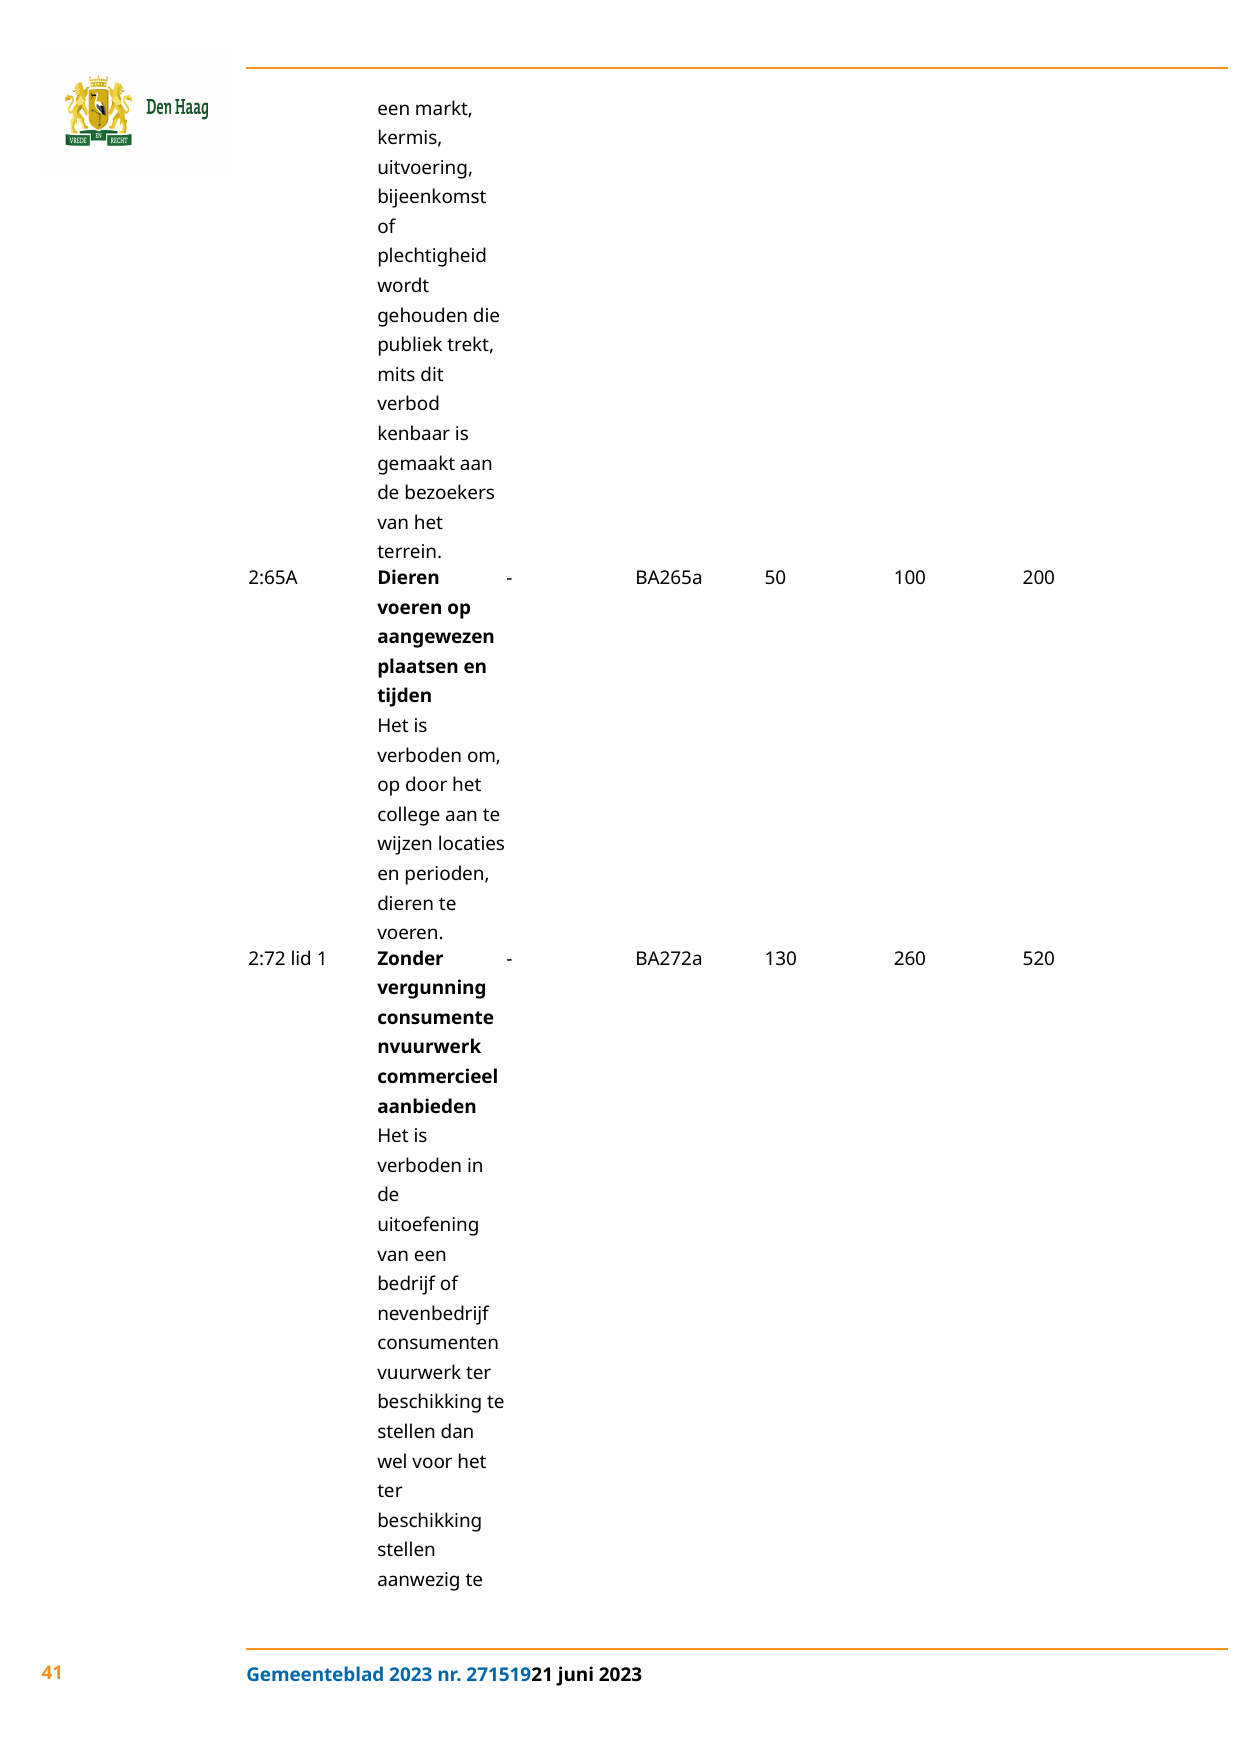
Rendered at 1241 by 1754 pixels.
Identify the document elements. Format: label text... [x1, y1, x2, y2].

table_cell - [506, 564, 635, 945]
table_cell 260 [894, 945, 1022, 1592]
table_cell 50 [764, 564, 893, 945]
table_cell Zonder vergunning consumentenvuurwerk commercieel aanbieden Het is verboden in de uitoefening van een bedrijf of nevenbedrijf consumentenvuurwerk ter beschikking te stellen dan wel voor het ter beschikking stellen aanwezig te [377, 945, 506, 1592]
table_cell 2:65A [248, 564, 377, 945]
table_cell 520 [1023, 945, 1152, 1592]
table_cell [764, 95, 893, 564]
table_cell Dieren voeren op aangewezen plaatsen en tijden Het is verboden om, op door het college aan te wijzen locaties en perioden, dieren te voeren. [377, 564, 506, 945]
table_cell [248, 95, 377, 564]
table_cell [506, 95, 635, 564]
table_cell 200 [1023, 564, 1152, 945]
table_cell BA265a [635, 564, 764, 945]
table_cell - [506, 945, 635, 1592]
table_cell 130 [764, 945, 893, 1592]
picture [41, 47, 231, 172]
table_cell [1023, 95, 1152, 564]
table_cell 100 [894, 564, 1022, 945]
table_cell [894, 95, 1022, 564]
table_cell een markt, kermis, uitvoering, bijeenkomst of plechtigheid wordt gehouden die publiek trekt, mits dit verbod kenbaar is gemaakt aan de bezoekers van het terrein. [377, 95, 506, 564]
table_cell [635, 95, 764, 564]
table_cell 2:72 lid 1 [248, 945, 377, 1592]
table_cell BA272a [635, 945, 764, 1592]
